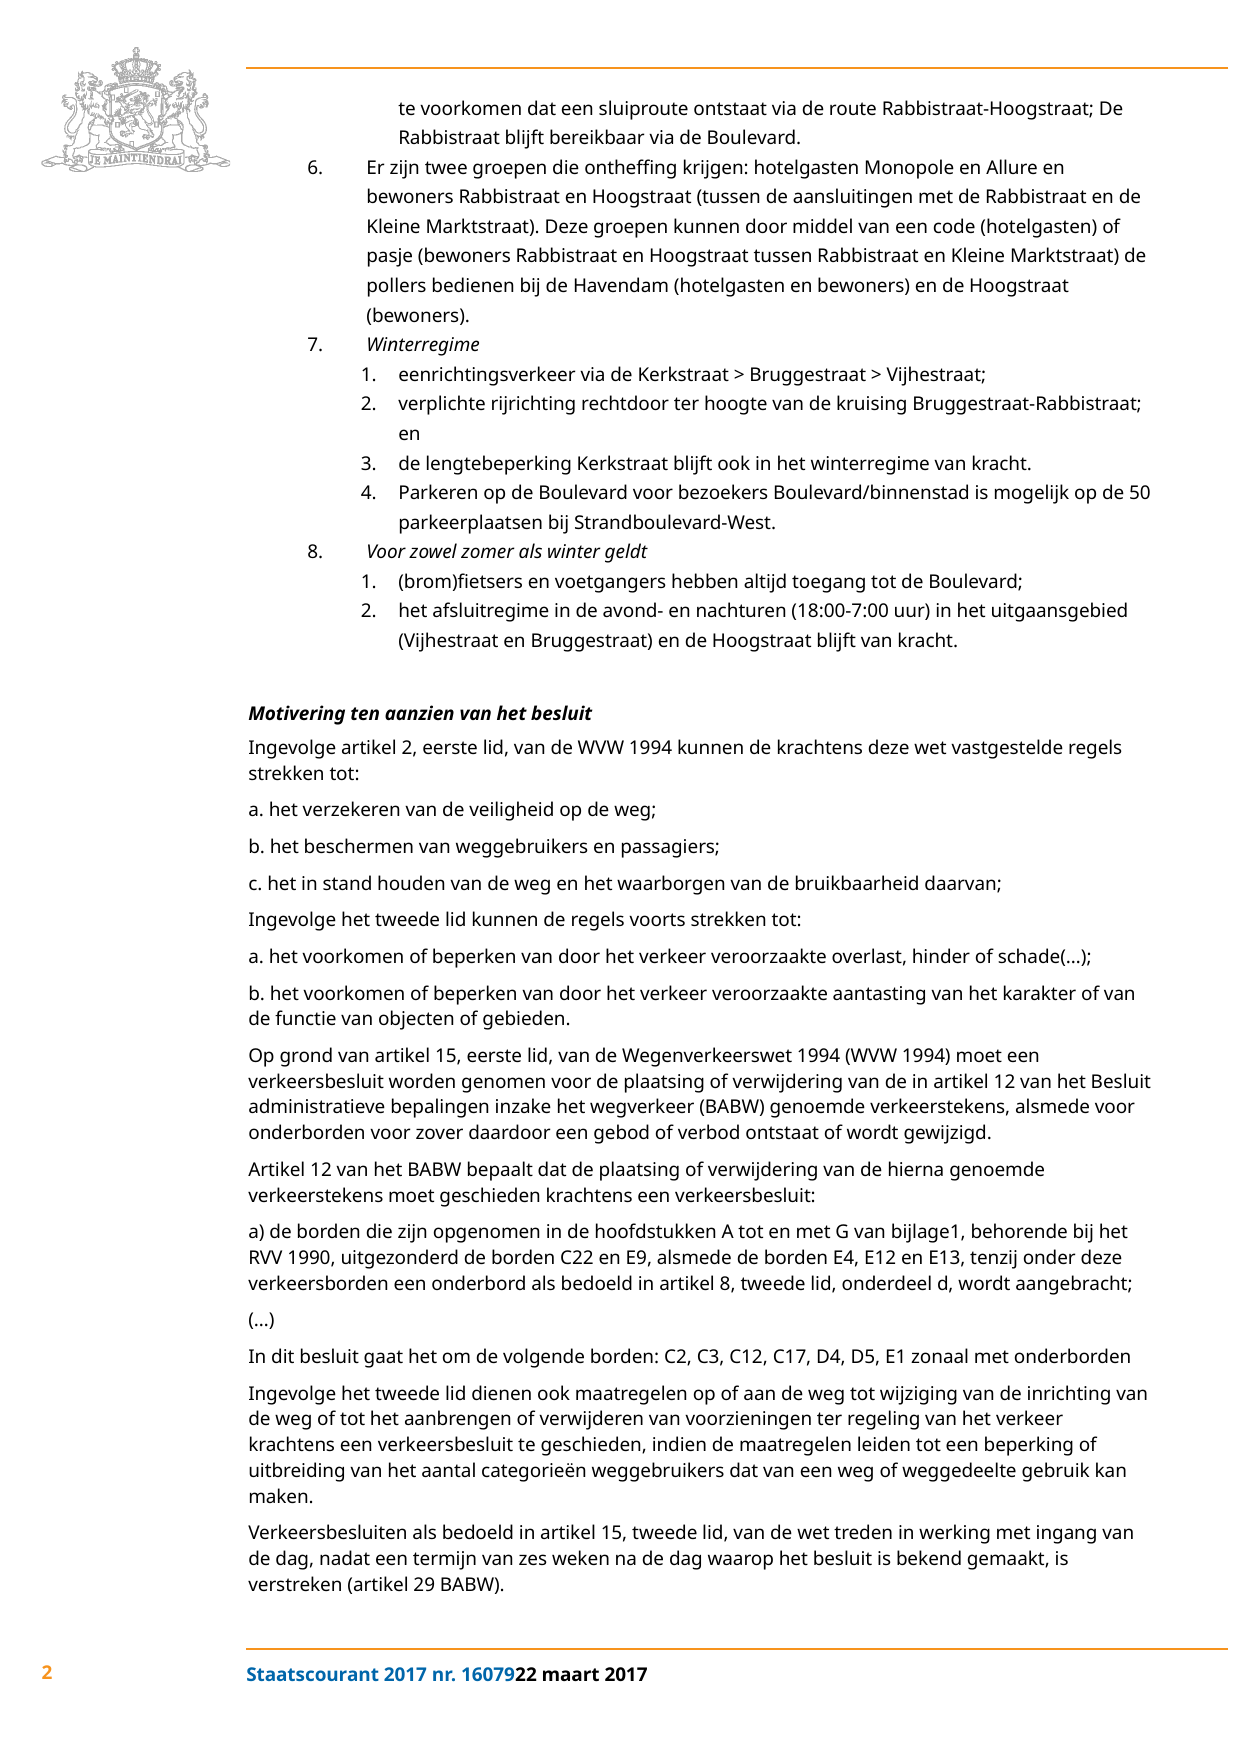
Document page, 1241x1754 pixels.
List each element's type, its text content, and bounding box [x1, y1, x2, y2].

list eenrichtingsverkeer via de Kerkstraat > Bruggestraat > Vijhestraat; [361, 361, 1152, 387]
text a. het voorkomen of beperken van door het verkeer veroorzaakte overlast, hinder of schade(…); [248, 943, 1152, 969]
text b. het voorkomen of beperken van door het verkeer veroorzaakte aantasting van het karakter of van de functie van objecten of gebieden. [248, 980, 1152, 1031]
text Op grond van artikel 15, eerste lid, van de Wegenverkeerswet 1994 (WVW 1994) moet een verkeersbesluit worden genomen voor de plaatsing of verwijdering van de in artikel 12 van het Besluit administratieve bepalingen inzake het wegverkeer (BABW) genoemde verkeerstekens, alsmede voor onderborden voor zover daardoor een gebod of verbod ontstaat of wordt gewijzigd. [248, 1042, 1152, 1145]
list de lengtebeperking Kerkstraat blijft ook in het winterregime van kracht. [361, 450, 1152, 476]
text a. het verzekeren van de veiligheid op de weg; [248, 796, 1152, 822]
list verplichte rijrichting rechtdoor ter hoogte van de kruising Bruggestraat-Rabbistraat; en [361, 391, 1152, 446]
list (brom)fietsers en voetgangers hebben altijd toegang tot de Boulevard; [361, 568, 1152, 594]
list Voor zowel zomer als winter geldt [307, 538, 1152, 564]
text Artikel 12 van het BABW bepaalt dat de plaatsing of verwijdering van de hierna genoemde verkeerstekens moet geschieden krachtens een verkeersbesluit: [248, 1156, 1152, 1207]
list Winterregime [307, 331, 1152, 357]
text Ingevolge het tweede lid dienen ook maatregelen op of aan de weg tot wijziging van de inrichting van de weg of tot het aanbrengen of verwijderen van voorzieningen ter regeling van het verkeer krachtens een verkeersbesluit te geschieden, indien de maatregelen leiden tot een beperking of uitbreiding van het aantal categorieën weggebruikers dat van een weg of weggedeelte gebruik kan maken. [248, 1380, 1152, 1508]
list te voorkomen dat een sluiproute ontstaat via de route Rabbistraat-Hoogstraat; De Rabbistraat blijft bereikbaar via de Boulevard. [361, 95, 1152, 150]
text a) de borden die zijn opgenomen in de hoofdstukken A tot en met G van bijlage1, behorende bij het RVV 1990, uitgezonderd de borden C22 en E9, alsmede de borden E4, E12 en E13, tenzij onder deze verkeersborden een onderbord als bedoeld in artikel 8, tweede lid, onderdeel d, wordt aangebracht; [248, 1218, 1152, 1296]
text b. het beschermen van weggebruikers en passagiers; [248, 833, 1152, 859]
text Verkeersbesluiten als bedoeld in artikel 15, tweede lid, van de wet treden in werking met ingang van de dag, nadat een termijn van zes weken na de dag waarop het besluit is bekend gemaakt, is verstreken (artikel 29 BABW). [248, 1519, 1152, 1597]
text Motivering ten aanzien van het besluit [248, 700, 1152, 726]
text Ingevolge artikel 2, eerste lid, van de WVW 1994 kunnen de krachtens deze wet vastgestelde regels strekken tot: [248, 734, 1152, 786]
list Er zijn twee groepen die ontheffing krijgen: hotelgasten Monopole en Allure en bewoners Rabbistraat en Hoogstraat (tussen de aansluitingen met de Rabbistraat en de Kleine Marktstraat). Deze groepen kunnen door middel van een code (hotelgasten) of pasje (bewoners Rabbistraat en Hoogstraat tussen Rabbistraat en Kleine Marktstraat) de pollers bedienen bij de Havendam (hotelgasten en bewoners) en de Hoogstraat (bewoners). [307, 154, 1152, 328]
picture [41, 47, 231, 172]
list Parkeren op de Boulevard voor bezoekers Boulevard/binnenstad is mogelijk op de 50 parkeerplaatsen bij Strandboulevard-West. [361, 479, 1152, 535]
list het afsluitregime in de avond- en nachturen (18:00-7:00 uur) in het uitgaansgebied (Vijhestraat en Bruggestraat) en de Hoogstraat blijft van kracht. [361, 598, 1152, 653]
text c. het in stand houden van de weg en het waarborgen van de bruikbaarheid daarvan; [248, 870, 1152, 896]
text Ingevolge het tweede lid kunnen de regels voorts strekken tot: [248, 906, 1152, 932]
text (…) [248, 1307, 1152, 1332]
text In dit besluit gaat het om de volgende borden: C2, C3, C12, C17, D4, D5, E1 zonaal met onderborden [248, 1343, 1152, 1369]
